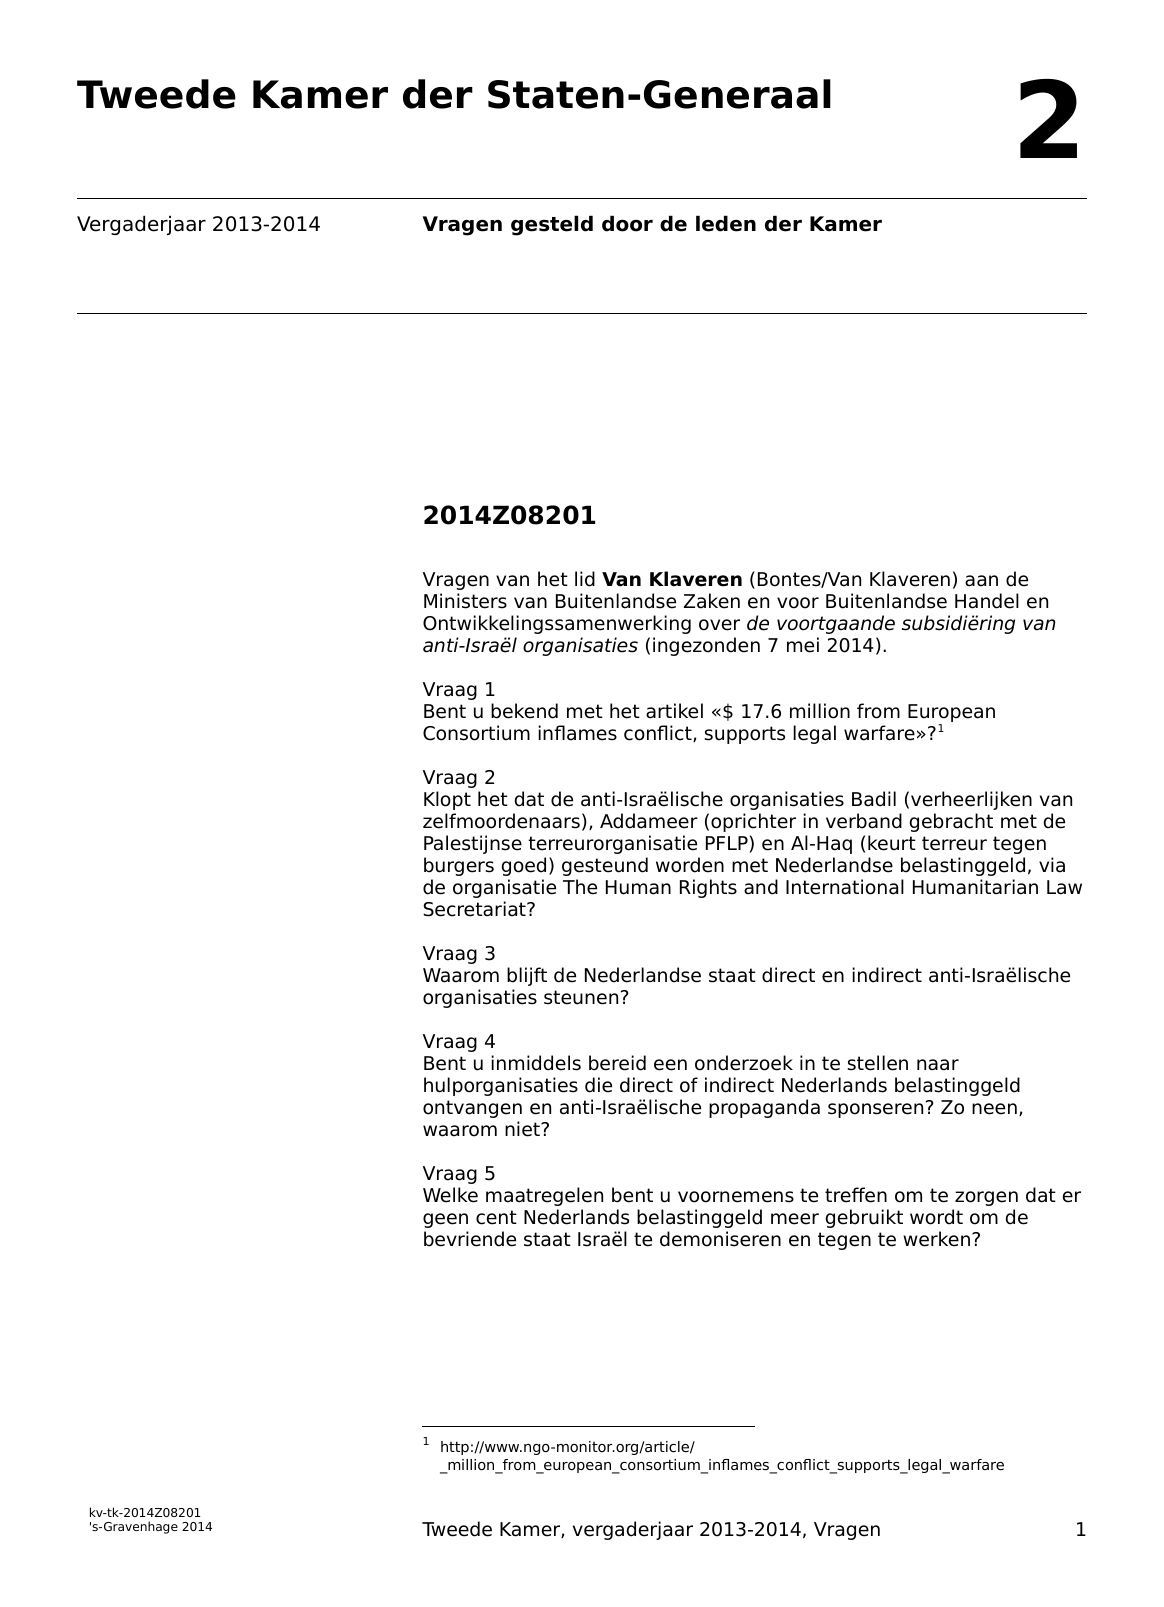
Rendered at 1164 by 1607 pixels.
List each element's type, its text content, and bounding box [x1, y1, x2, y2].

text Vraag 5 [422, 1163, 1087, 1185]
text Vraag 3 [422, 943, 1087, 965]
text Bent u inmiddels bereid een onderzoek in te stellen naar hulporganisaties die direct of indirect Nederlands belastinggeld ontvangen en anti-Israëlische propaganda sponseren? Zo neen, waarom niet? [422, 1053, 1087, 1141]
text Waarom blijft de Nederlandse staat direct en indirect anti-Israëlische organisaties steunen? [422, 965, 1087, 1009]
text Vragen van het lid Van Klaveren (Bontes/Van Klaveren) aan de Ministers van Buitenlandse Zaken en voor Buitenlandse Handel en Ontwikkelingssamenwerking over de voortgaande subsidiëring van anti-Israël organisaties (ingezonden 7 mei 2014). [422, 569, 1087, 657]
text 's-Gravenhage 2014 [88, 1520, 323, 1534]
table_header Tweede Kamer der Staten-Generaal [77, 59, 886, 198]
text Vraag 1 [422, 679, 1087, 701]
text Bent u bekend met het artikel «$ 17.6 million from European Consortium inflames conflict, supports legal warfare»? [422, 701, 1087, 745]
text http://www.ngo-monitor.org/article/_million_from_european_consortium_inflames_conflict_supports_legal_warfare [422, 1435, 1087, 1474]
table_header 2 [886, 59, 1087, 198]
text Klopt het dat de anti-Israëlische organisaties Badil (verheerlijken van zelfmoordenaars), Addameer (oprichter in verband gebracht met de Palestijnse terreurorganisatie PFLP) en Al-Haq (keurt terreur tegen burgers goed) gesteund worden met Nederlandse belastinggeld, via de organisatie The Human Rights and International Humanitarian Law Secretariat? [422, 789, 1087, 921]
table_cell Vergaderjaar 2013-2014 [77, 199, 422, 313]
text kv-tk-2014Z08201 [88, 1506, 323, 1520]
text Vraag 2 [422, 767, 1087, 789]
text Welke maatregelen bent u voornemens te treffen om te zorgen dat er geen cent Nederlands belastinggeld meer gebruikt wordt om de bevriende staat Israël te demoniseren en tegen te werken? [422, 1185, 1087, 1251]
text Vraag 4 [422, 1031, 1087, 1053]
text 2014Z08201 [422, 501, 1087, 531]
table_cell Vragen gesteld door de leden der Kamer [422, 199, 1087, 313]
